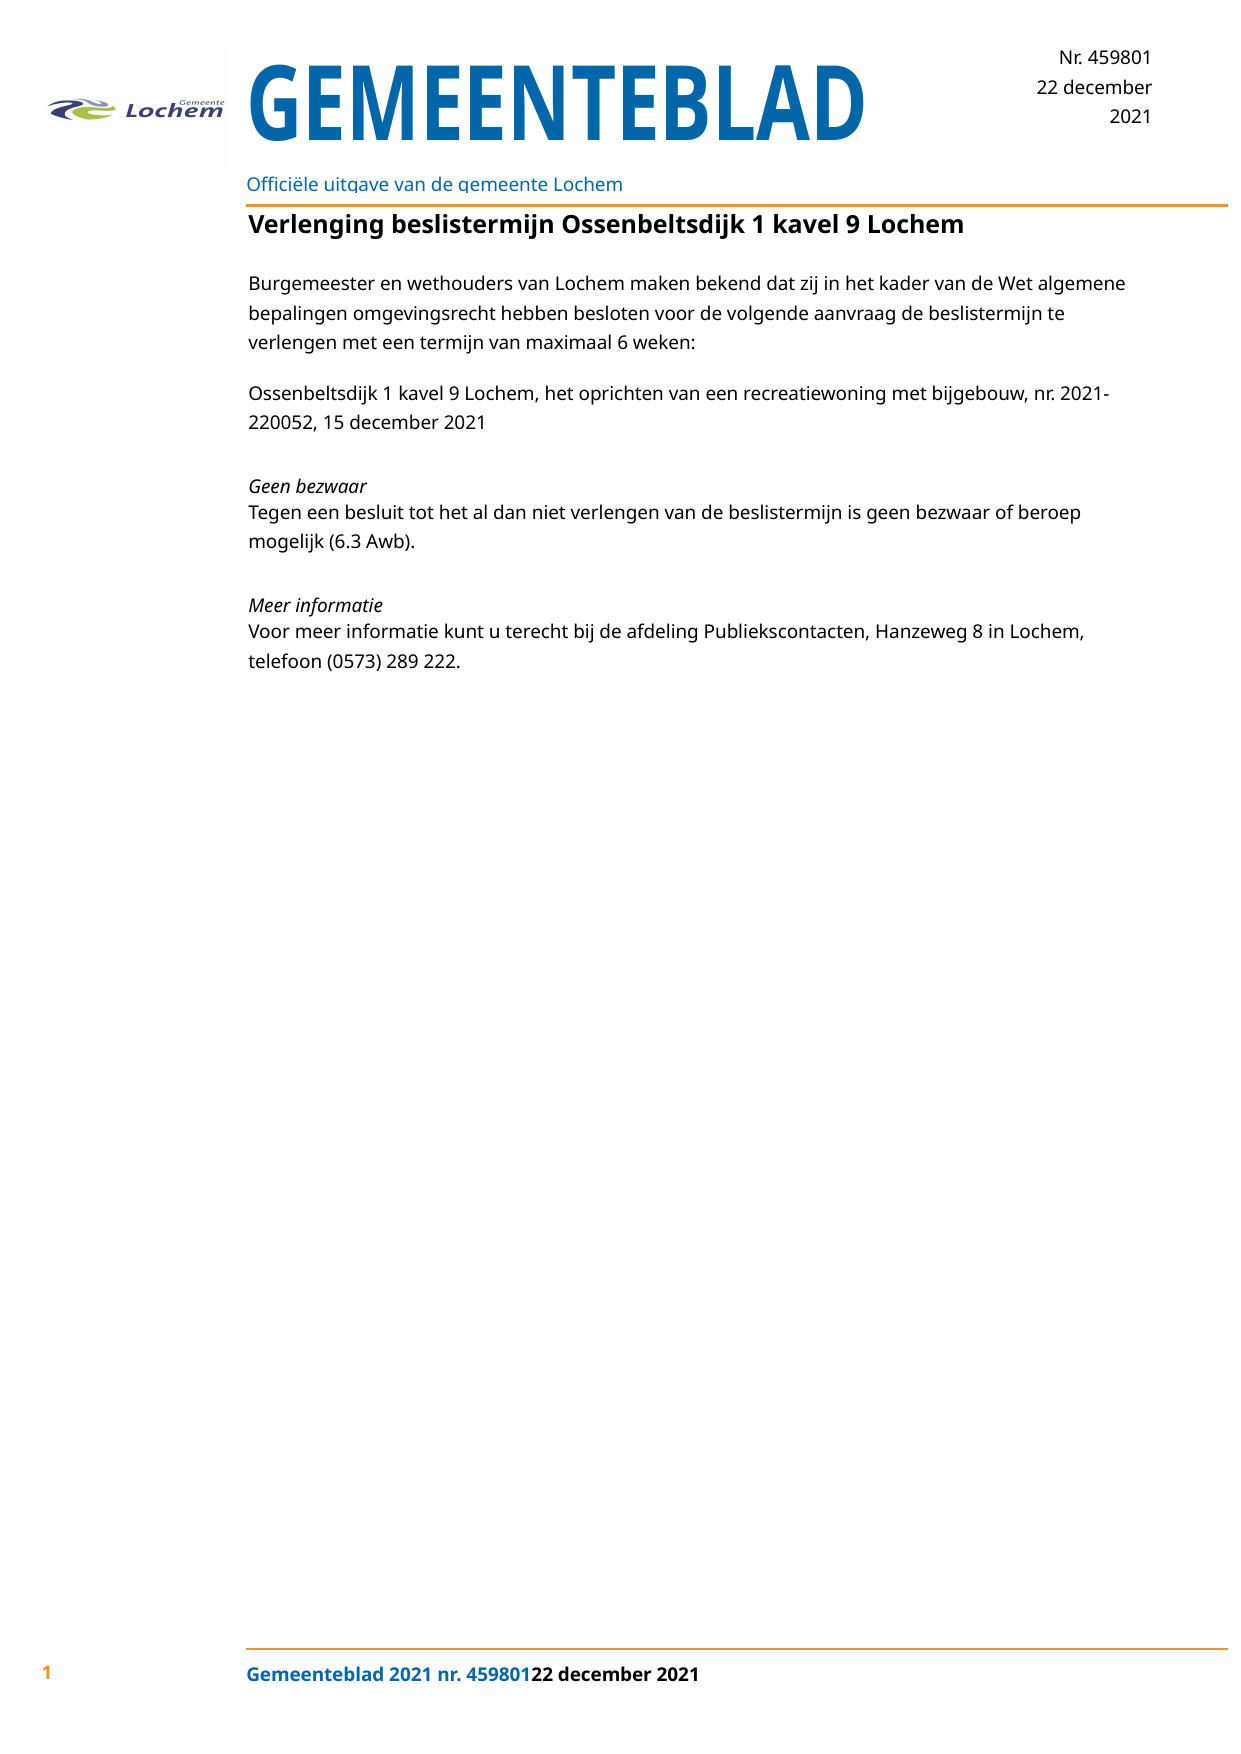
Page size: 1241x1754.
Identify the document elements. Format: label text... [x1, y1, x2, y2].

text Burgemeester en wethouders van Lochem maken bekend dat zij in het kader van de Wet algemene bepalingen omgevingsrecht hebben besloten voor de volgende aanvraag de beslistermijn te verlengen met een termijn van maximaal 6 weken: [248, 270, 1152, 355]
text Ossenbeltsdijk 1 kavel 9 Lochem, het oprichten van een recreatiewoning met bijgebouw, nr. 2021-220052, 15 december 2021 [248, 380, 1152, 435]
text Voor meer informatie kunt u terecht bij de afdeling Publiekscontacten, Hanzeweg 8 in Lochem, telefoon (0573) 289 222. [248, 618, 1152, 674]
text Meer informatie [248, 593, 1152, 618]
text Geen bezwaar [248, 473, 1152, 499]
text Verlenging beslistermijn Ossenbeltsdijk 1 kavel 9 Lochem [248, 207, 1152, 241]
text Tegen een besluit tot het al dan niet verlengen van de beslistermijn is geen bezwaar of beroep mogelijk (6.3 Awb). [248, 499, 1152, 554]
picture [41, 47, 231, 172]
